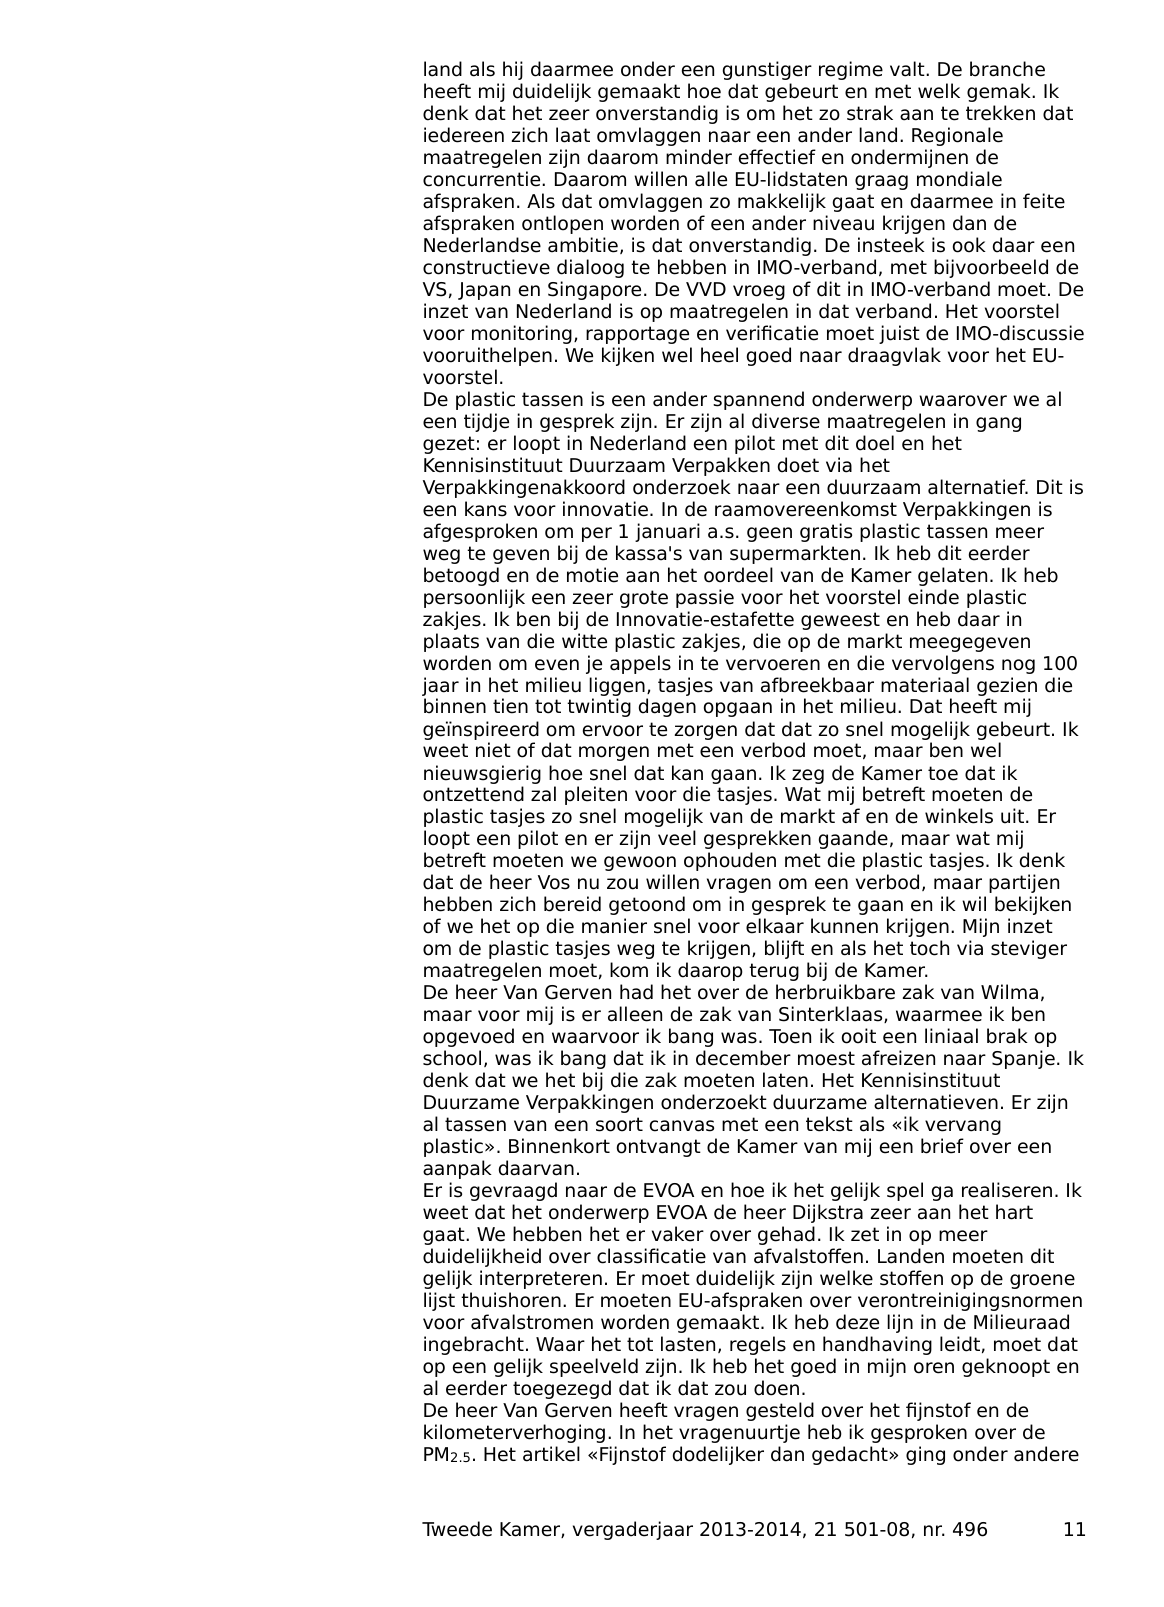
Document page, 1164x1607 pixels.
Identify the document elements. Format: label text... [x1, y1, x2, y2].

text land als hij daarmee onder een gunstiger regime valt. De branche heeft mij duidelijk gemaakt hoe dat gebeurt en met welk gemak. Ik denk dat het zeer onverstandig is om het zo strak aan te trekken dat iedereen zich laat omvlaggen naar een ander land. Regionale maatregelen zijn daarom minder effectief en ondermijnen de concurrentie. Daarom willen alle EU-lidstaten graag mondiale afspraken. Als dat omvlaggen zo makkelijk gaat en daarmee in feite afspraken ontlopen worden of een ander niveau krijgen dan de Nederlandse ambitie, is dat onverstandig. De insteek is ook daar een constructieve dialoog te hebben in IMO-verband, met bijvoorbeeld de VS, Japan en Singapore. De VVD vroeg of dit in IMO-verband moet. De inzet van Nederland is op maatregelen in dat verband. Het voorstel voor monitoring, rapportage en verificatie moet juist de IMO-discussie vooruithelpen. We kijken wel heel goed naar draagvlak voor het EU-voorstel. [422, 59, 1087, 389]
text De heer Van Gerven had het over de herbruikbare zak van Wilma, maar voor mij is er alleen de zak van Sinterklaas, waarmee ik ben opgevoed en waarvoor ik bang was. Toen ik ooit een liniaal brak op school, was ik bang dat ik in december moest afreizen naar Spanje. Ik denk dat we het bij die zak moeten laten. Het Kennisinstituut Duurzame Verpakkingen onderzoekt duurzame alternatieven. Er zijn al tassen van een soort canvas met een tekst als «ik vervang plastic». Binnenkort ontvangt de Kamer van mij een brief over een aanpak daarvan. [422, 982, 1087, 1180]
text De heer Van Gerven heeft vragen gesteld over het fijnstof en de kilometerverhoging. In het vragenuurtje heb ik gesproken over de PM2.5. Het artikel «Fijnstof dodelijker dan gedacht» ging onder andere [422, 1400, 1087, 1466]
text Er is gevraagd naar de EVOA en hoe ik het gelijk spel ga realiseren. Ik weet dat het onderwerp EVOA de heer Dijkstra zeer aan het hart gaat. We hebben het er vaker over gehad. Ik zet in op meer duidelijkheid over classificatie van afvalstoffen. Landen moeten dit gelijk interpreteren. Er moet duidelijk zijn welke stoffen op de groene lijst thuishoren. Er moeten EU-afspraken over verontreinigingsnormen voor afvalstromen worden gemaakt. Ik heb deze lijn in de Milieuraad ingebracht. Waar het tot lasten, regels en handhaving leidt, moet dat op een gelijk speelveld zijn. Ik heb het goed in mijn oren geknoopt en al eerder toegezegd dat ik dat zou doen. [422, 1180, 1087, 1400]
text De plastic tassen is een ander spannend onderwerp waarover we al een tijdje in gesprek zijn. Er zijn al diverse maatregelen in gang gezet: er loopt in Nederland een pilot met dit doel en het Kennisinstituut Duurzaam Verpakken doet via het Verpakkingenakkoord onderzoek naar een duurzaam alternatief. Dit is een kans voor innovatie. In de raamovereenkomst Verpakkingen is afgesproken om per 1 januari a.s. geen gratis plastic tassen meer weg te geven bij de kassa's van supermarkten. Ik heb dit eerder betoogd en de motie aan het oordeel van de Kamer gelaten. Ik heb persoonlijk een zeer grote passie voor het voorstel einde plastic zakjes. Ik ben bij de Innovatie-estafette geweest en heb daar in plaats van die witte plastic zakjes, die op de markt meegegeven worden om even je appels in te vervoeren en die vervolgens nog 100 jaar in het milieu liggen, tasjes van afbreekbaar materiaal gezien die binnen tien tot twintig dagen opgaan in het milieu. Dat heeft mij geïnspireerd om ervoor te zorgen dat dat zo snel mogelijk gebeurt. Ik weet niet of dat morgen met een verbod moet, maar ben wel nieuwsgierig hoe snel dat kan gaan. Ik zeg de Kamer toe dat ik ontzettend zal pleiten voor die tasjes. Wat mij betreft moeten de plastic tasjes zo snel mogelijk van de markt af en de winkels uit. Er loopt een pilot en er zijn veel gesprekken gaande, maar wat mij betreft moeten we gewoon ophouden met die plastic tasjes. Ik denk dat de heer Vos nu zou willen vragen om een verbod, maar partijen hebben zich bereid getoond om in gesprek te gaan en ik wil bekijken of we het op die manier snel voor elkaar kunnen krijgen. Mijn inzet om de plastic tasjes weg te krijgen, blijft en als het toch via steviger maatregelen moet, kom ik daarop terug bij de Kamer. [422, 389, 1087, 982]
